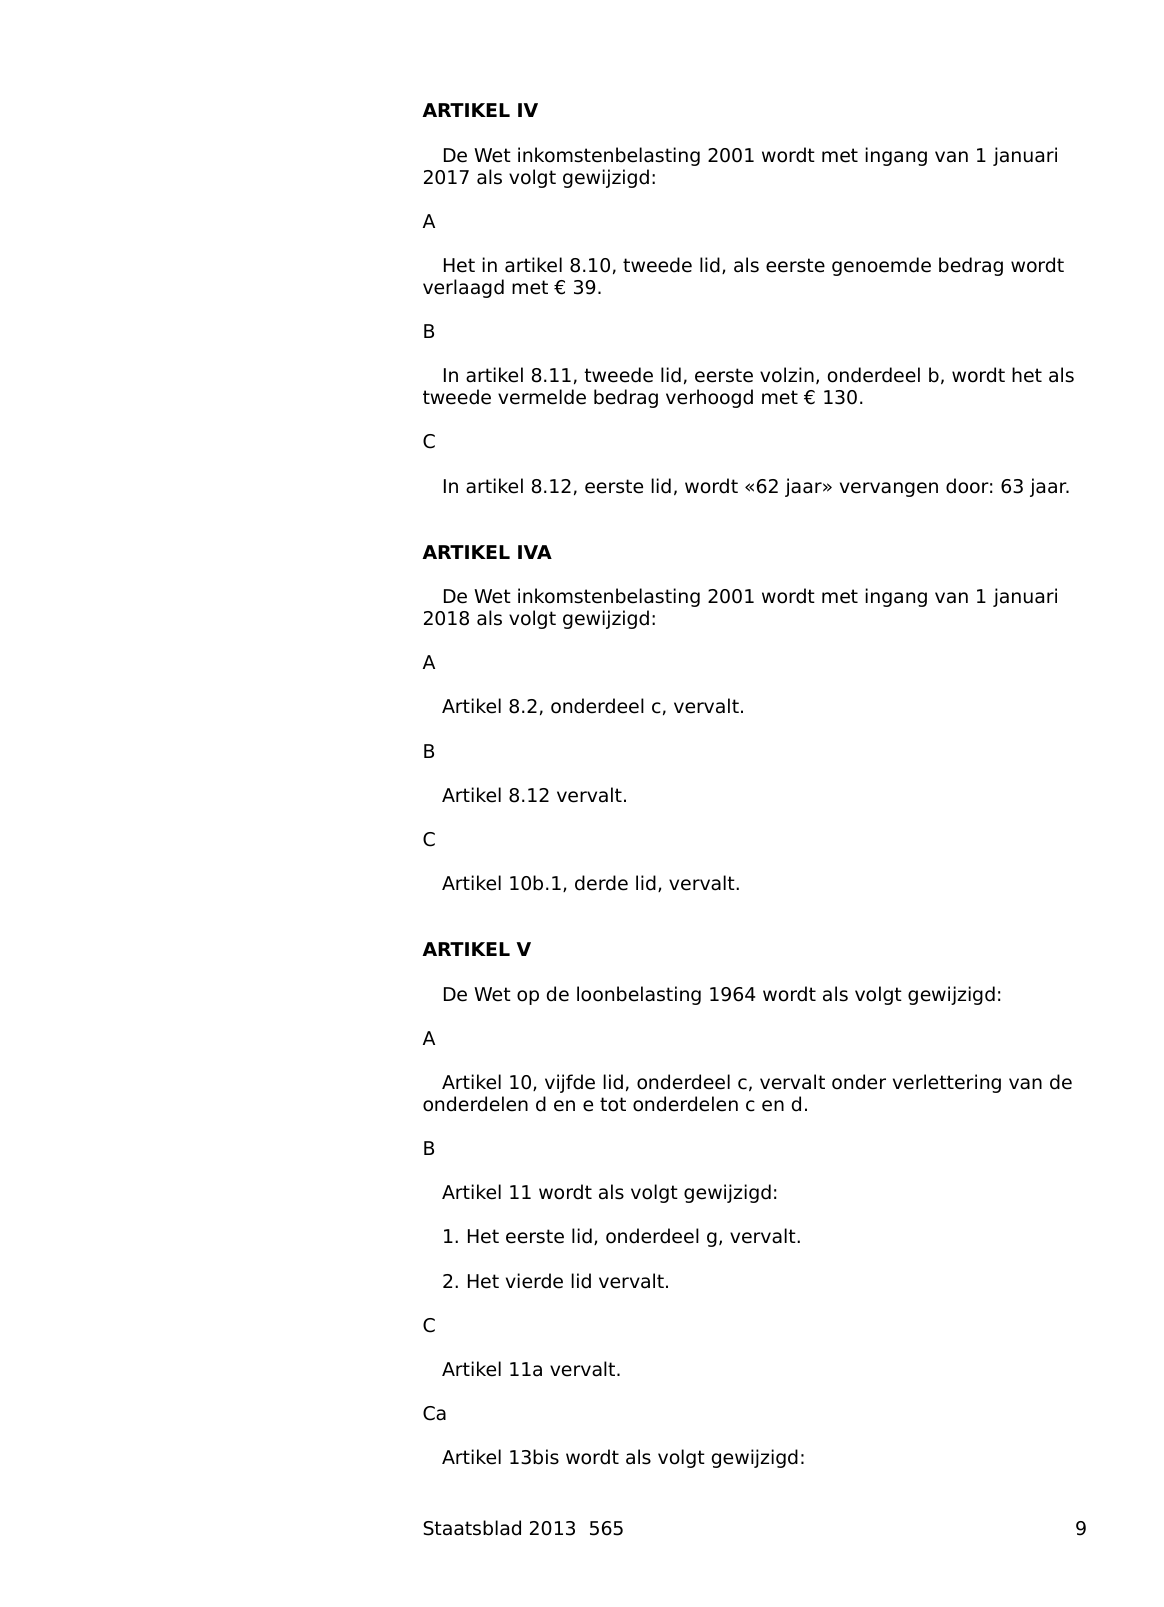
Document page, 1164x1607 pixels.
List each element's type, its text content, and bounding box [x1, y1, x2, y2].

text A [422, 211, 1087, 233]
text C [422, 1315, 1087, 1337]
text Artikel 10, vijfde lid, onderdeel c, vervalt onder verlettering van de onderdelen d en e tot onderdelen c en d. [422, 1072, 1087, 1116]
text De Wet op de loonbelasting 1964 wordt als volgt gewijzigd: [422, 983, 1087, 1006]
text Artikel 10b.1, derde lid, vervalt. [422, 873, 1087, 895]
text Artikel 11 wordt als volgt gewijzigd: [422, 1182, 1087, 1204]
text Artikel 11a vervalt. [422, 1359, 1087, 1381]
text 1. Het eerste lid, onderdeel g, vervalt. [422, 1226, 1087, 1248]
text De Wet inkomstenbelasting 2001 wordt met ingang van 1 januari 2017 als volgt gewijzigd: [422, 144, 1087, 188]
text Artikel 8.2, onderdeel c, vervalt. [422, 696, 1087, 718]
text B [422, 741, 1087, 762]
text 2. Het vierde lid vervalt. [422, 1271, 1087, 1292]
text Ca [422, 1403, 1087, 1425]
text In artikel 8.12, eerste lid, wordt «62 jaar» vervangen door: 63 jaar. [422, 476, 1087, 497]
subtitle ARTIKEL IV [422, 100, 1087, 122]
text Artikel 13bis wordt als volgt gewijzigd: [422, 1447, 1087, 1469]
text B [422, 1138, 1087, 1160]
text A [422, 1028, 1087, 1050]
text In artikel 8.11, tweede lid, eerste volzin, onderdeel b, wordt het als tweede vermelde bedrag verhoogd met € 130. [422, 365, 1087, 409]
text C [422, 829, 1087, 851]
text A [422, 652, 1087, 674]
text Het in artikel 8.10, tweede lid, als eerste genoemde bedrag wordt verlaagd met € 39. [422, 255, 1087, 299]
subtitle ARTIKEL V [422, 939, 1087, 961]
text B [422, 321, 1087, 343]
subtitle ARTIKEL IVA [422, 542, 1087, 564]
text De Wet inkomstenbelasting 2001 wordt met ingang van 1 januari 2018 als volgt gewijzigd: [422, 586, 1087, 630]
text C [422, 431, 1087, 453]
text Artikel 8.12 vervalt. [422, 785, 1087, 807]
